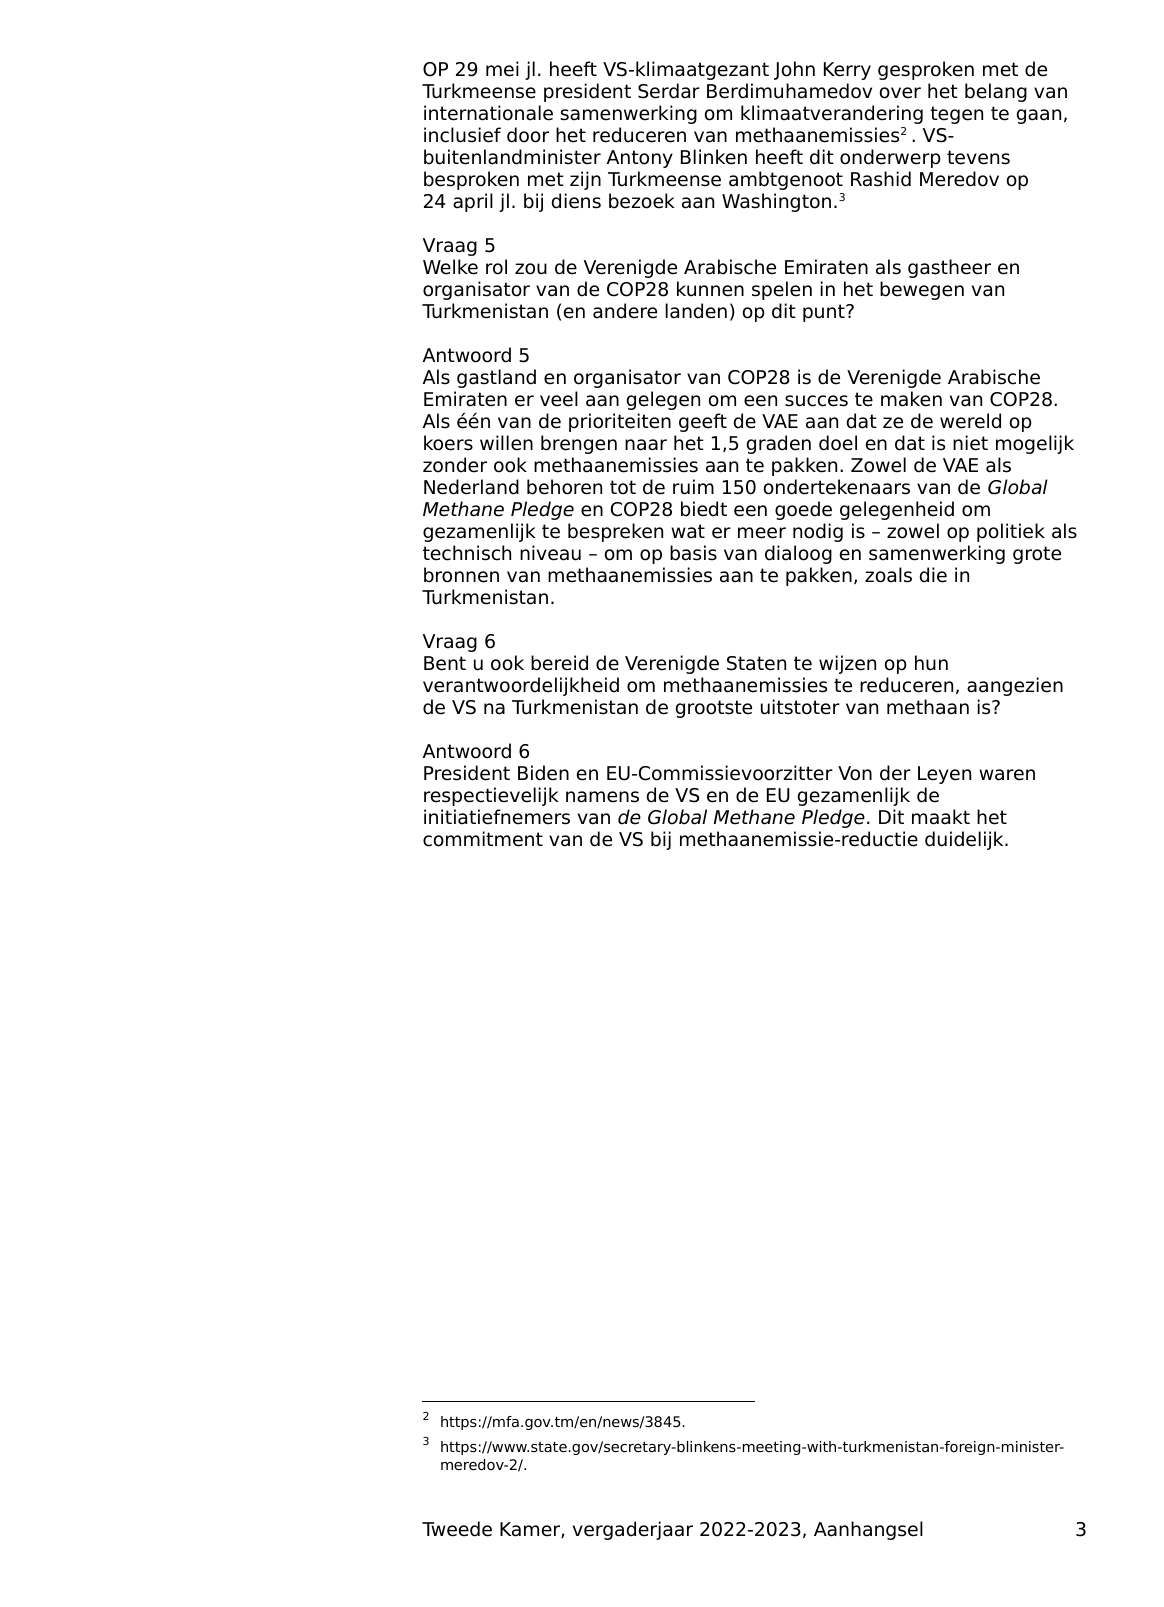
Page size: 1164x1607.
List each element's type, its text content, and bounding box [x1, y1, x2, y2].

text OP 29 mei jl. heeft VS-klimaatgezant John Kerry gesproken met de Turkmeense president Serdar Berdimuhamedov over het belang van internationale samenwerking om klimaatverandering tegen te gaan, inclusief door het reduceren van methaanemissies. VS-buitenlandminister Antony Blinken heeft dit onderwerp tevens besproken met zijn Turkmeense ambtgenoot Rashid Meredov op 24 april jl. bij diens bezoek aan Washington. [422, 59, 1087, 213]
text Als gastland en organisator van COP28 is de Verenigde Arabische Emiraten er veel aan gelegen om een succes te maken van COP28. Als één van de prioriteiten geeft de VAE aan dat ze de wereld op koers willen brengen naar het 1,5 graden doel en dat is niet mogelijk zonder ook methaanemissies aan te pakken. Zowel de VAE als Nederland behoren tot de ruim 150 ondertekenaars van de Global Methane Pledge en COP28 biedt een goede gelegenheid om gezamenlijk te bespreken wat er meer nodig is – zowel op politiek als technisch niveau – om op basis van dialoog en samenwerking grote bronnen van methaanemissies aan te pakken, zoals die in Turkmenistan. [422, 367, 1087, 609]
text https://www.state.gov/secretary-blinkens-meeting-with-turkmenistan-foreign-minister-meredov-2/. [422, 1435, 1087, 1474]
text Vraag 5 [422, 235, 1087, 257]
text Antwoord 6 [422, 741, 1087, 763]
text President Biden en EU-Commissievoorzitter Von der Leyen waren respectievelijk namens de VS en de EU gezamenlijk de initiatiefnemers van de Global Methane Pledge. Dit maakt het commitment van de VS bij methaanemissie-reductie duidelijk. [422, 763, 1087, 851]
text Bent u ook bereid de Verenigde Staten te wijzen op hun verantwoordelijkheid om methaanemissies te reduceren, aangezien de VS na Turkmenistan de grootste uitstoter van methaan is? [422, 653, 1087, 719]
text https://mfa.gov.tm/en/news/3845. [422, 1410, 1087, 1432]
text Welke rol zou de Verenigde Arabische Emiraten als gastheer en organisator van de COP28 kunnen spelen in het bewegen van Turkmenistan (en andere landen) op dit punt? [422, 257, 1087, 323]
text Vraag 6 [422, 631, 1087, 653]
text Antwoord 5 [422, 345, 1087, 367]
